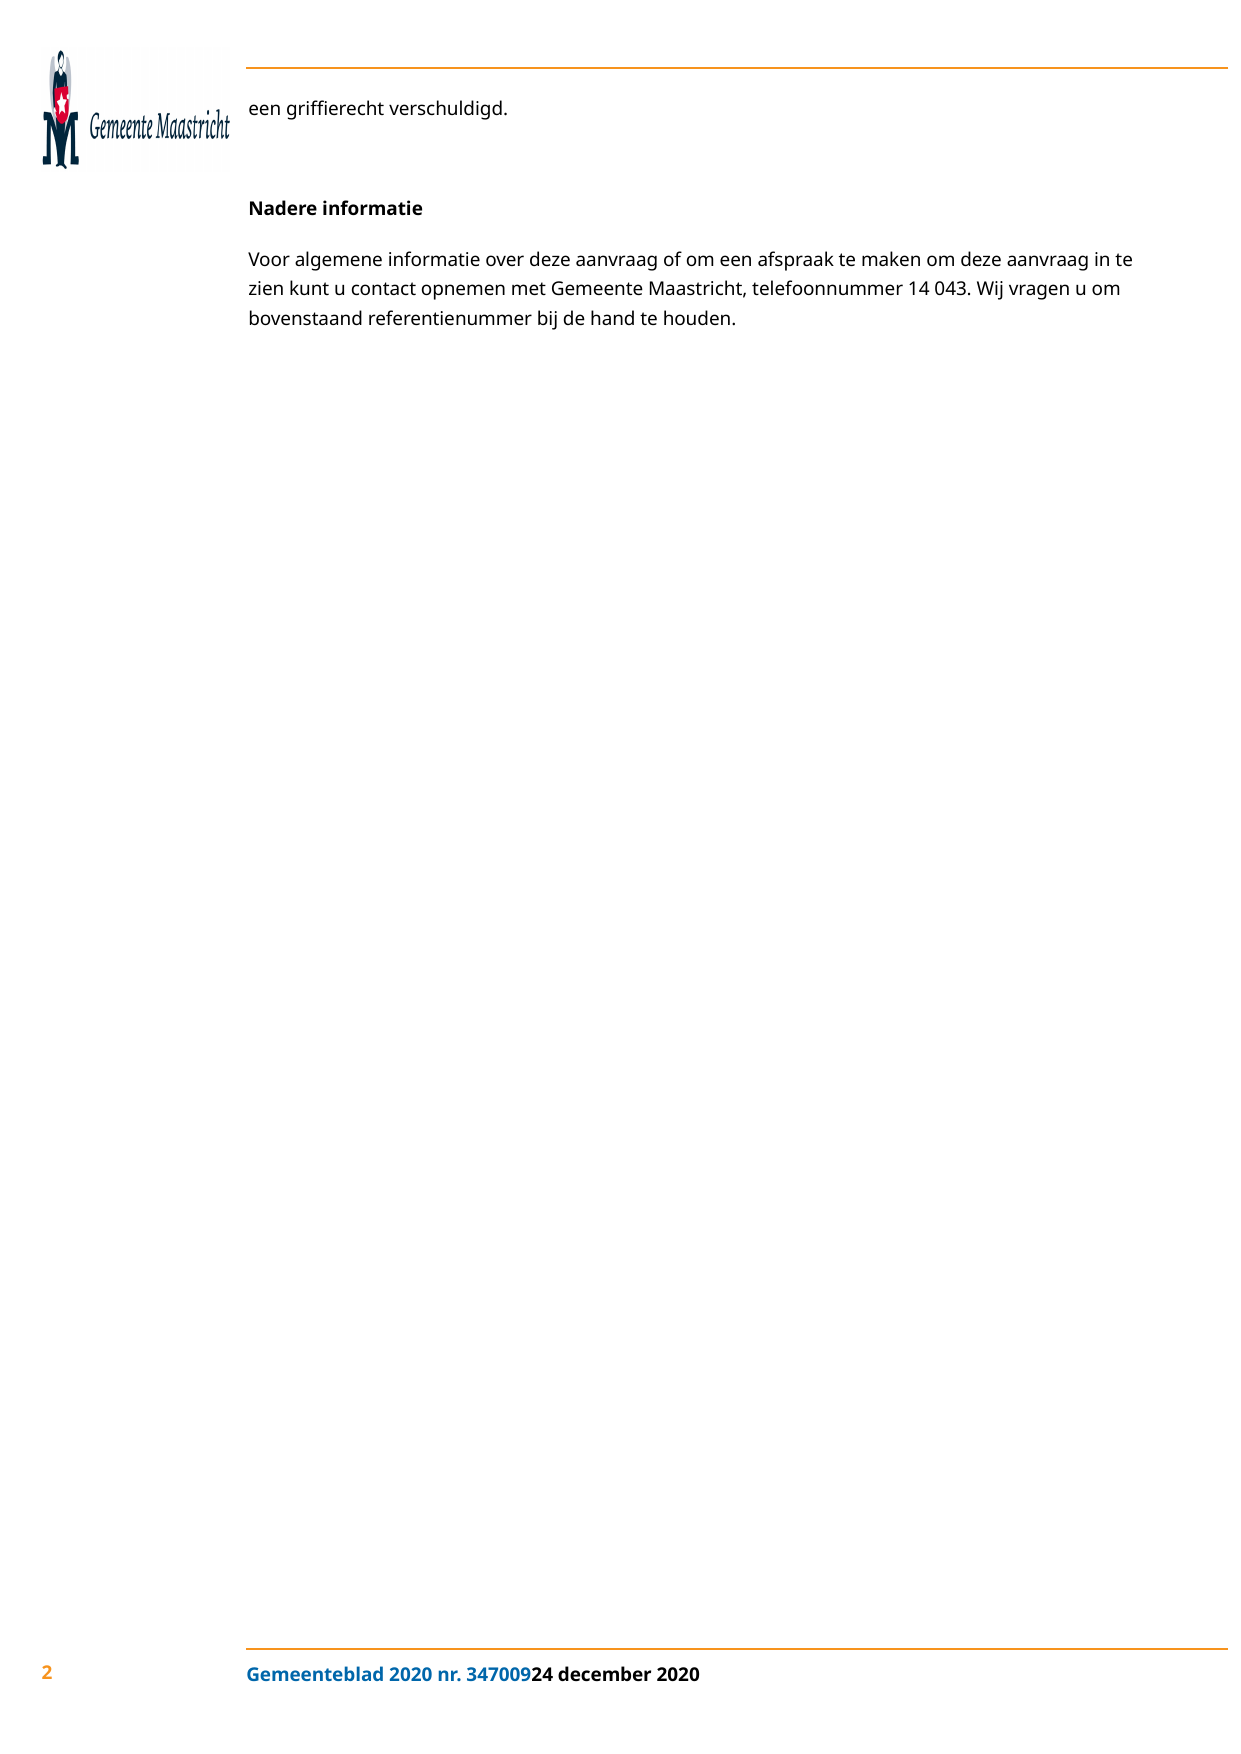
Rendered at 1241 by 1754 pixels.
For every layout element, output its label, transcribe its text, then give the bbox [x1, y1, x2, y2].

text Voor algemene informatie over deze aanvraag of om een afspraak te maken om deze aanvraag in te zien kunt u contact opnemen met Gemeente Maastricht, telefoonnummer 14 043. Wij vragen u om bovenstaand referentienummer bij de hand te houden. [248, 246, 1152, 331]
picture [41, 47, 231, 172]
text een griffierecht verschuldigd. [248, 95, 1152, 121]
text Nadere informatie [248, 196, 1152, 221]
